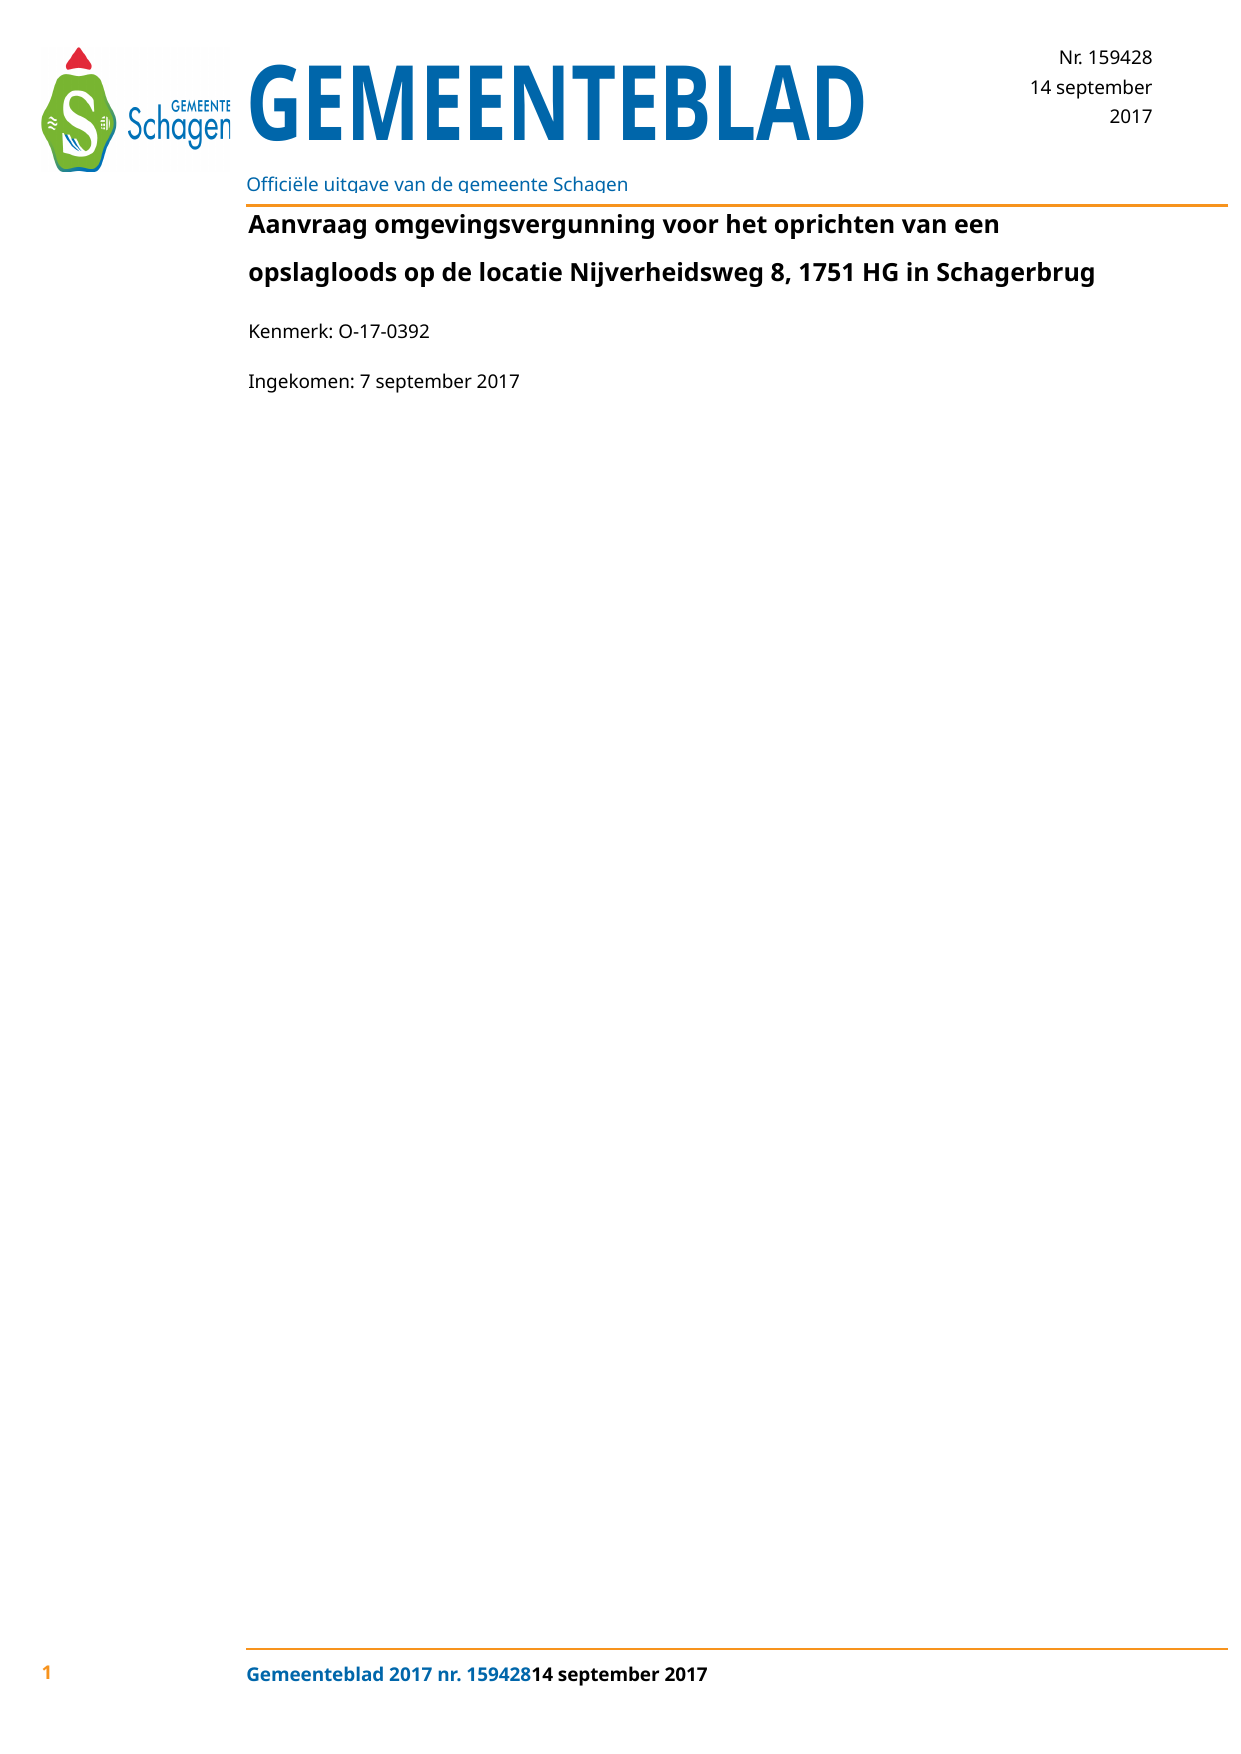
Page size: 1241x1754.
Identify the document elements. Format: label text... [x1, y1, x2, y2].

text Aanvraag omgevingsvergunning voor het oprichten van een opslagloods op de locatie Nijverheidsweg 8, 1751 HG in Schagerbrug [248, 207, 1152, 288]
picture [41, 47, 231, 172]
text Ingekomen: 7 september 2017 [248, 368, 1152, 394]
text Kenmerk: O-17-0392 [248, 318, 1152, 344]
